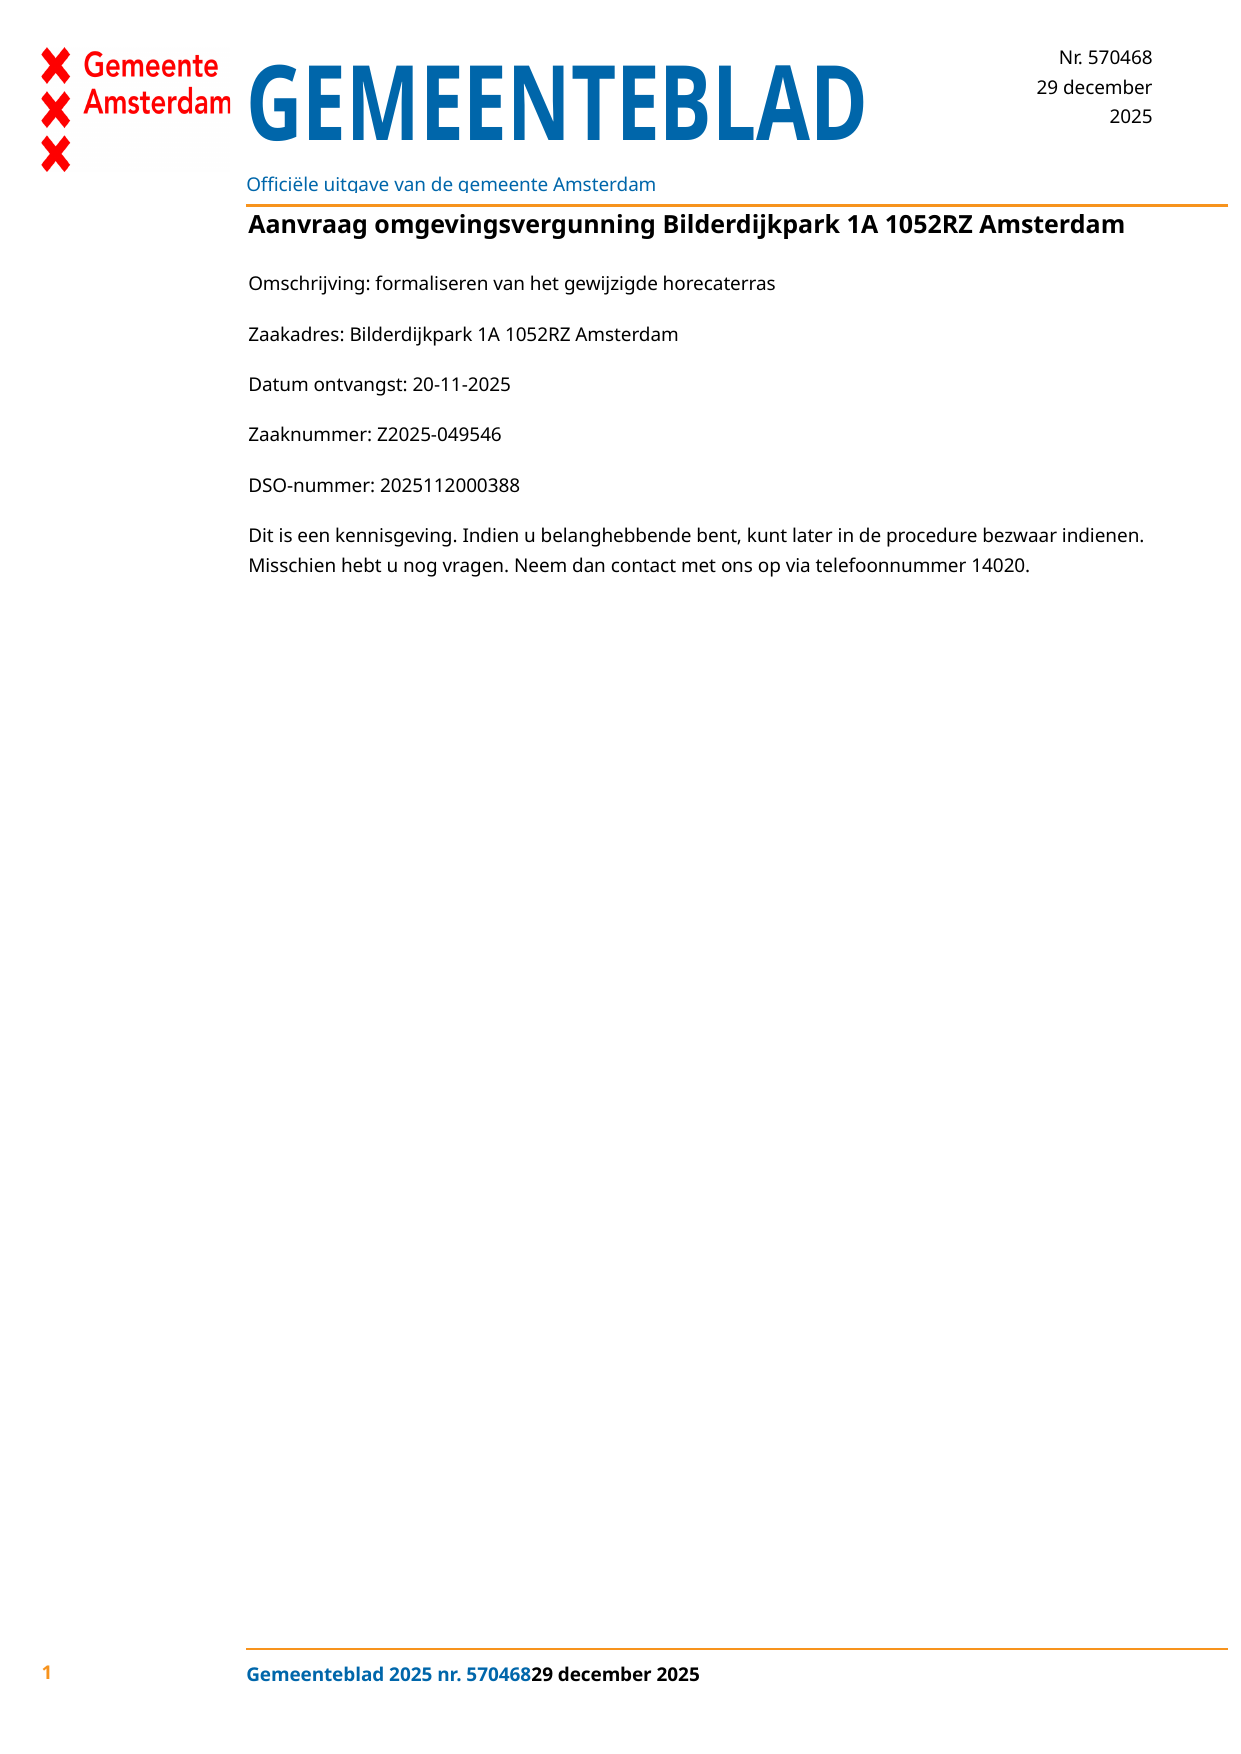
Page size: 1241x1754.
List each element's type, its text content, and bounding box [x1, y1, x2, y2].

text Zaakadres: Bilderdijkpark 1A 1052RZ Amsterdam [248, 321, 1152, 346]
text Zaaknummer: Z2025-049546 [248, 422, 1152, 447]
text Datum ontvangst: 20-11-2025 [248, 371, 1152, 397]
text DSO-nummer: 2025112000388 [248, 472, 1152, 498]
text Dit is een kennisgeving. Indien u belanghebbende bent, kunt later in de procedure bezwaar indienen. Misschien hebt u nog vragen. Neem dan contact met ons op via telefoonnummer 14020. [248, 522, 1152, 578]
picture [41, 47, 231, 172]
text Aanvraag omgevingsvergunning Bilderdijkpark 1A 1052RZ Amsterdam [248, 207, 1152, 241]
text Omschrijving: formaliseren van het gewijzigde horecaterras [248, 270, 1152, 296]
